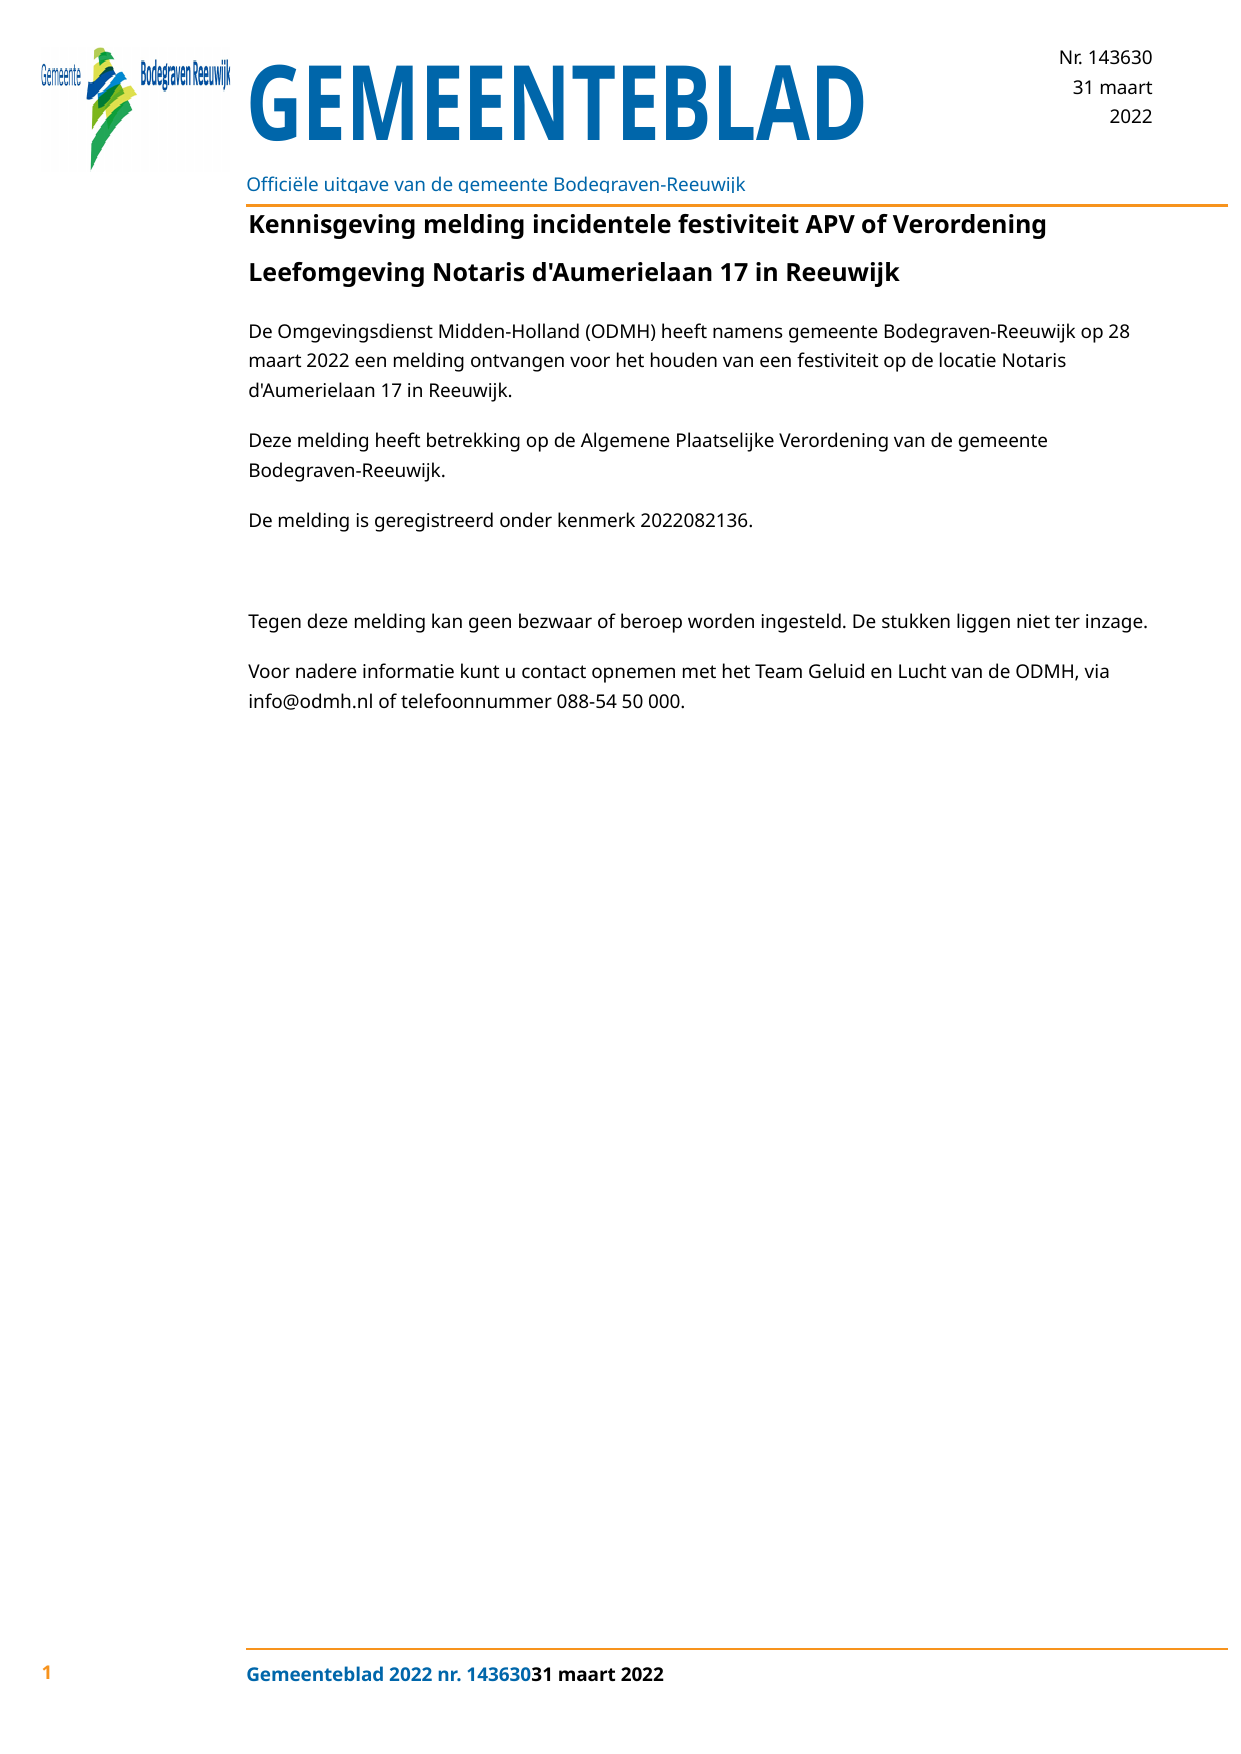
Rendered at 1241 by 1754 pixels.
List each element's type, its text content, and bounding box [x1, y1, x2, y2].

text Voor nadere informatie kunt u contact opnemen met het Team Geluid en Lucht van de ODMH, via info@odmh.nl of telefoonnummer 088-54 50 000. [248, 659, 1152, 714]
picture [41, 47, 231, 172]
text De melding is geregistreerd onder kenmerk 2022082136. [248, 507, 1152, 533]
text Tegen deze melding kan geen bezwaar of beroep worden ingesteld. De stukken liggen niet ter inzage. [248, 608, 1152, 634]
text Deze melding heeft betrekking op de Algemene Plaatselijke Verordening van de gemeente Bodegraven-Reeuwijk. [248, 427, 1152, 483]
text Kennisgeving melding incidentele festiviteit APV of Verordening Leefomgeving Notaris d'Aumerielaan 17 in Reeuwijk [248, 207, 1152, 288]
text De Omgevingsdienst Midden-Holland (ODMH) heeft namens gemeente Bodegraven-Reeuwijk op 28 maart 2022 een melding ontvangen voor het houden van een festiviteit op de locatie Notaris d'Aumerielaan 17 in Reeuwijk. [248, 318, 1152, 403]
